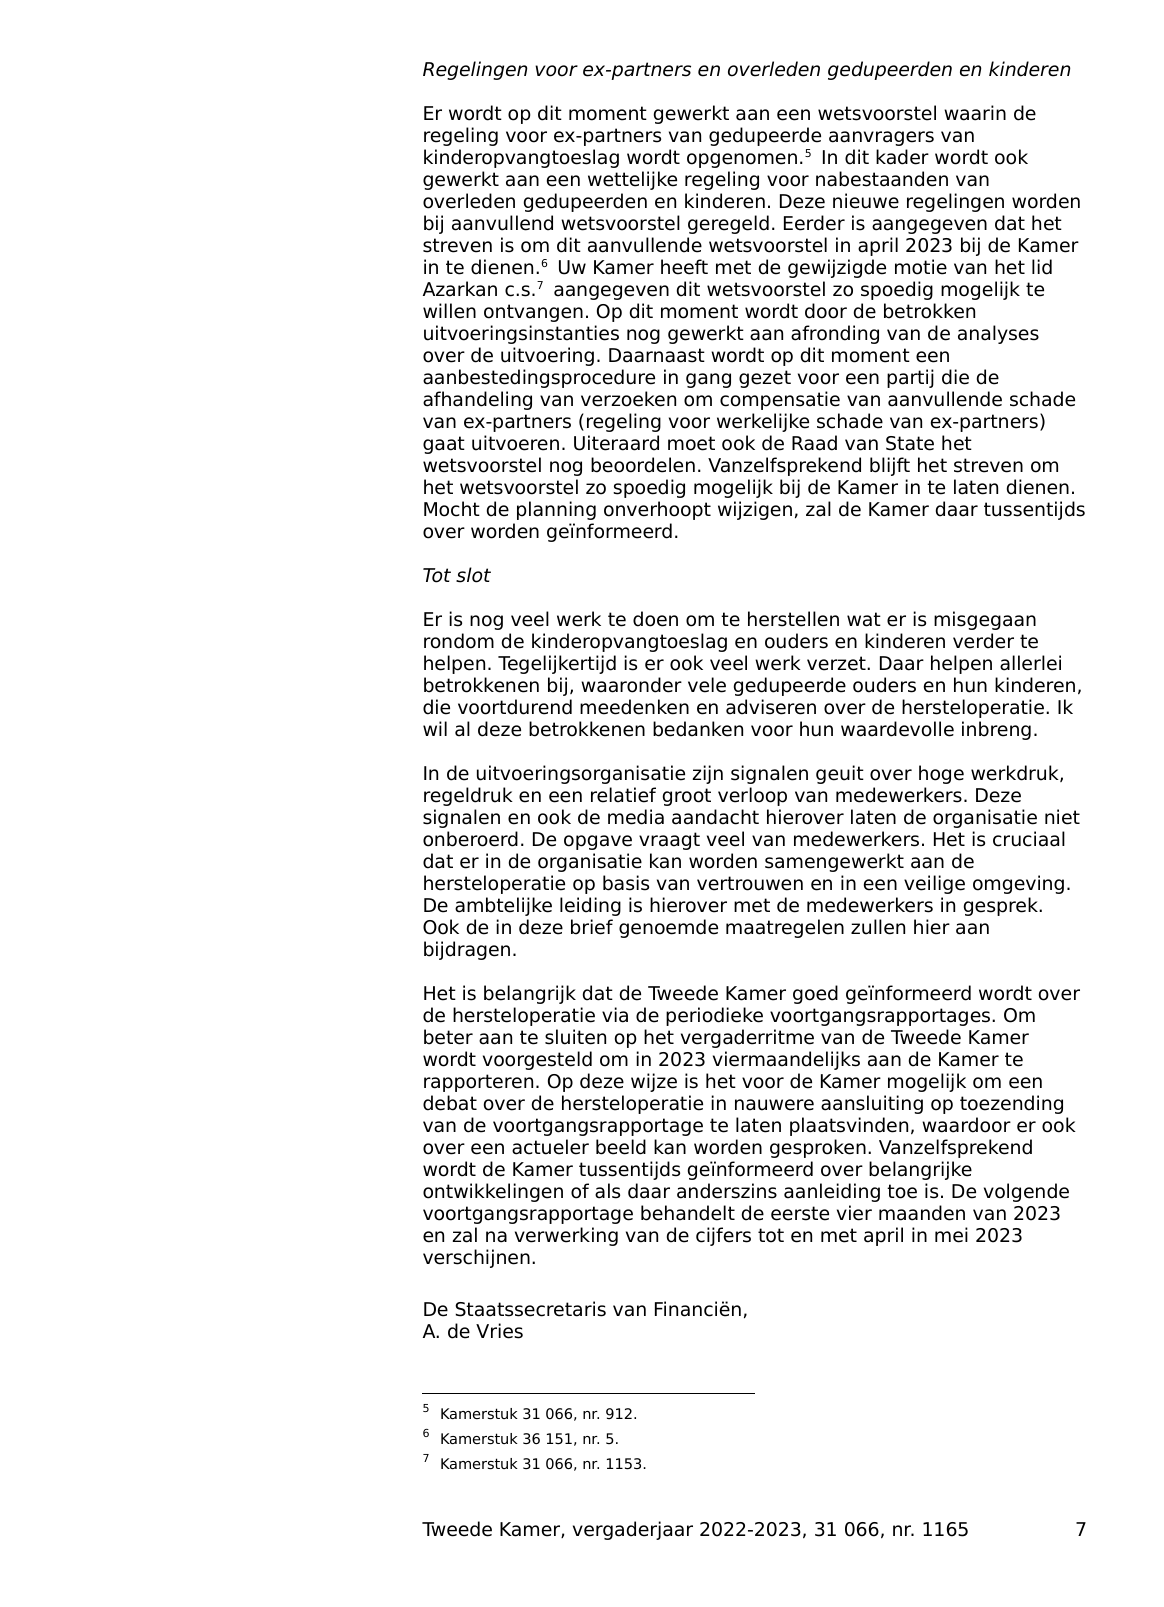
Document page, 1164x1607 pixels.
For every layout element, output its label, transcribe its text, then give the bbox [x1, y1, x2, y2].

text Er wordt op dit moment gewerkt aan een wetsvoorstel waarin de regeling voor ex-partners van gedupeerde aanvragers van kinderopvangtoeslag wordt opgenomen. In dit kader wordt ook gewerkt aan een wettelijke regeling voor nabestaanden van overleden gedupeerden en kinderen. Deze nieuwe regelingen worden bij aanvullend wetsvoorstel geregeld. Eerder is aangegeven dat het streven is om dit aanvullende wetsvoorstel in april 2023 bij de Kamer in te dienen. Uw Kamer heeft met de gewijzigde motie van het lid Azarkan c.s. aangegeven dit wetsvoorstel zo spoedig mogelijk te willen ontvangen. Op dit moment wordt door de betrokken uitvoeringsinstanties nog gewerkt aan afronding van de analyses over de uitvoering. Daarnaast wordt op dit moment een aanbestedingsprocedure in gang gezet voor een partij die de afhandeling van verzoeken om compensatie van aanvullende schade van ex-partners (regeling voor werkelijke schade van ex-partners) gaat uitvoeren. Uiteraard moet ook de Raad van State het wetsvoorstel nog beoordelen. Vanzelfsprekend blijft het streven om het wetsvoorstel zo spoedig mogelijk bij de Kamer in te laten dienen. Mocht de planning onverhoopt wijzigen, zal de Kamer daar tussentijds over worden geïnformeerd. [422, 103, 1087, 543]
text Er is nog veel werk te doen om te herstellen wat er is misgegaan rondom de kinderopvangtoeslag en ouders en kinderen verder te helpen. Tegelijkertijd is er ook veel werk verzet. Daar helpen allerlei betrokkenen bij, waaronder vele gedupeerde ouders en hun kinderen, die voortdurend meedenken en adviseren over de hersteloperatie. Ik wil al deze betrokkenen bedanken voor hun waardevolle inbreng. [422, 609, 1087, 741]
text In de uitvoeringsorganisatie zijn signalen geuit over hoge werkdruk, regeldruk en een relatief groot verloop van medewerkers. Deze signalen en ook de media aandacht hierover laten de organisatie niet onberoerd. De opgave vraagt veel van medewerkers. Het is cruciaal dat er in de organisatie kan worden samengewerkt aan de hersteloperatie op basis van vertrouwen en in een veilige omgeving. De ambtelijke leiding is hierover met de medewerkers in gesprek. Ook de in deze brief genoemde maatregelen zullen hier aan bijdragen. [422, 763, 1087, 961]
subtitle Regelingen voor ex-partners en overleden gedupeerden en kinderen [422, 59, 1087, 81]
subtitle Tot slot [422, 565, 1087, 587]
text Het is belangrijk dat de Tweede Kamer goed geïnformeerd wordt over de hersteloperatie via de periodieke voortgangsrapportages. Om beter aan te sluiten op het vergaderritme van de Tweede Kamer wordt voorgesteld om in 2023 viermaandelijks aan de Kamer te rapporteren. Op deze wijze is het voor de Kamer mogelijk om een debat over de hersteloperatie in nauwere aansluiting op toezending van de voortgangsrapportage te laten plaatsvinden, waardoor er ook over een actueler beeld kan worden gesproken. Vanzelfsprekend wordt de Kamer tussentijds geïnformeerd over belangrijke ontwikkelingen of als daar anderszins aanleiding toe is. De volgende voortgangsrapportage behandelt de eerste vier maanden van 2023 en zal na verwerking van de cijfers tot en met april in mei 2023 verschijnen. [422, 983, 1087, 1269]
text Kamerstuk 31 066, nr. 1153. [422, 1452, 1087, 1474]
text De Staatssecretaris van Financiën, A. de Vries [422, 1299, 1087, 1343]
text Kamerstuk 31 066, nr. 912. [422, 1402, 1087, 1424]
text Kamerstuk 36 151, nr. 5. [422, 1427, 1087, 1449]
